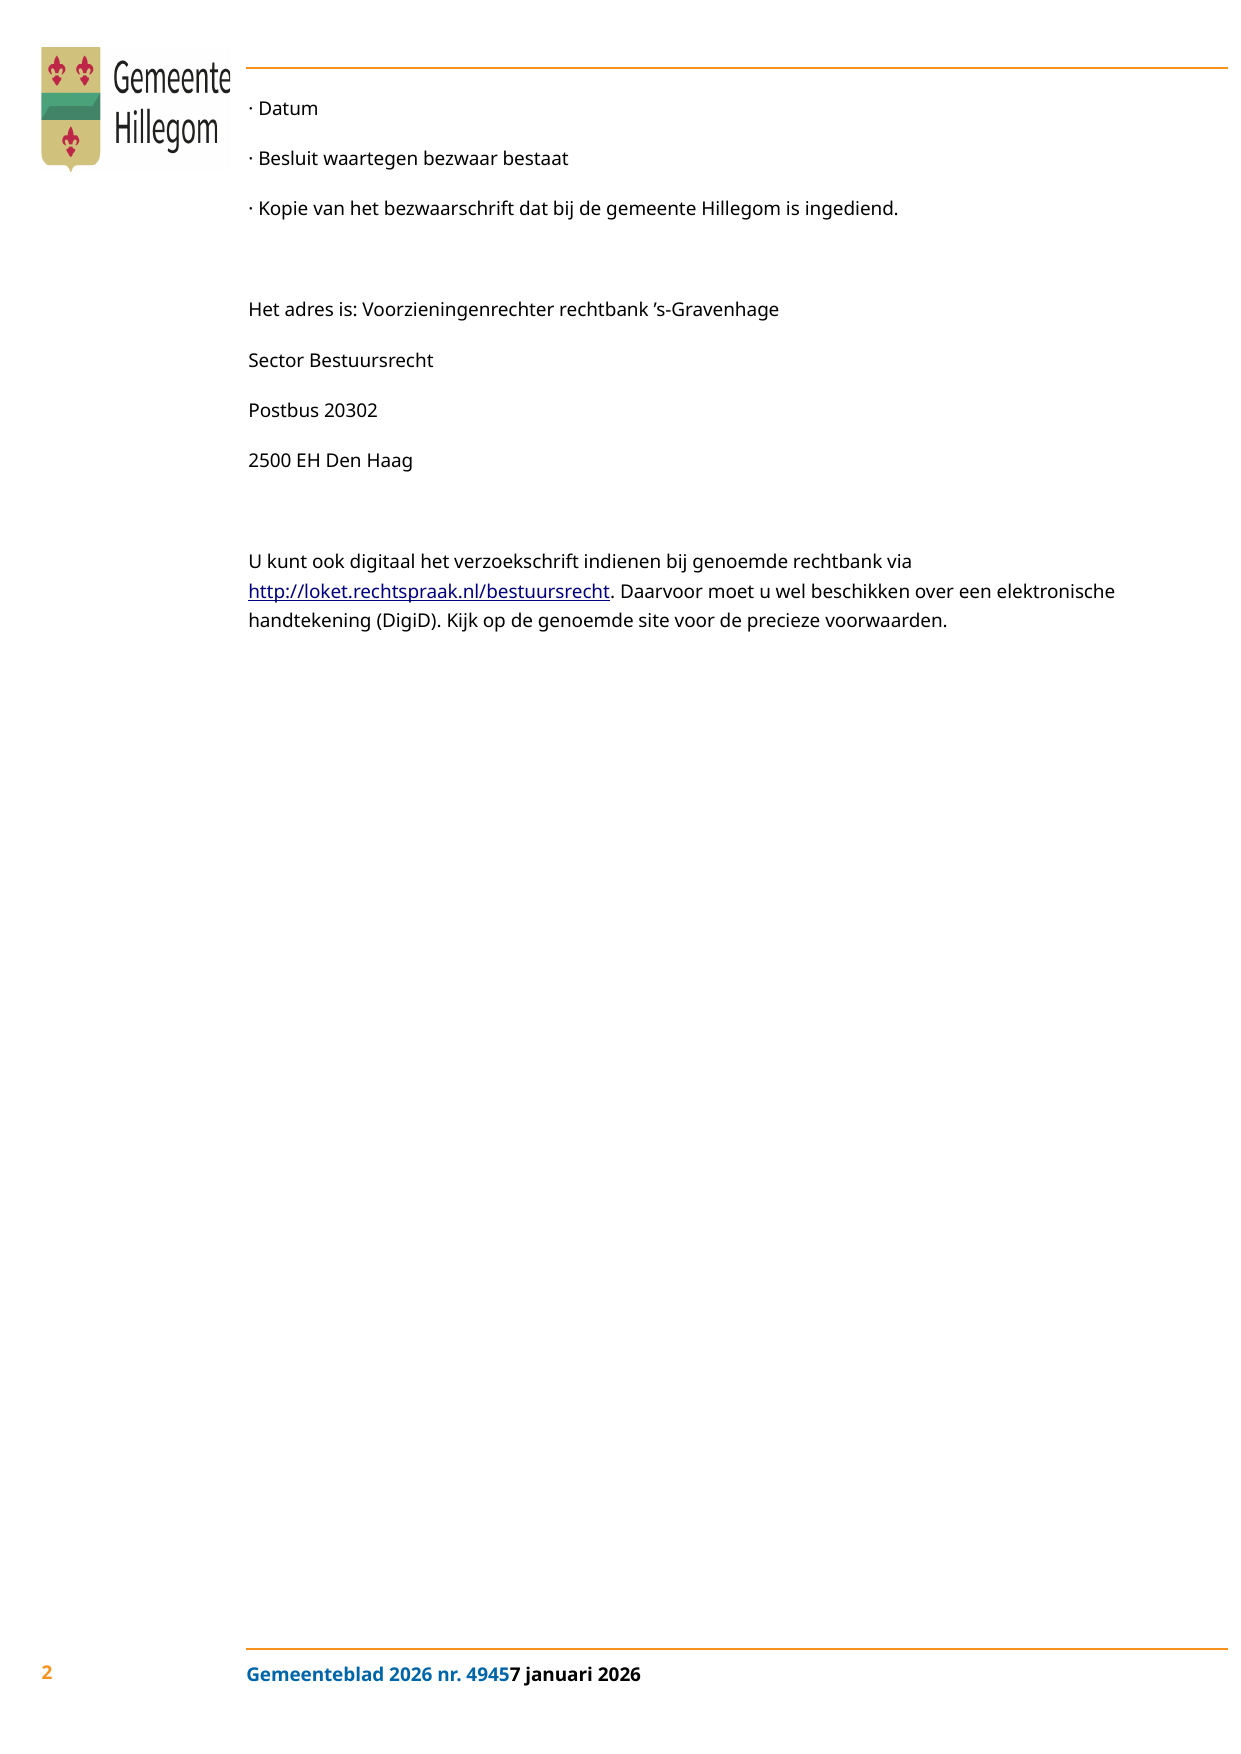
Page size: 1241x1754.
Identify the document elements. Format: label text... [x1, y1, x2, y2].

text Postbus 20302 [248, 397, 1152, 423]
text 2500 EH Den Haag [248, 448, 1152, 473]
picture [41, 47, 231, 172]
text Het adres is: Voorzieningenrechter rechtbank ’s-Gravenhage [248, 296, 1152, 322]
text · Kopie van het bezwaarschrift dat bij de gemeente Hillegom is ingediend. [248, 196, 1152, 221]
text · Besluit waartegen bezwaar bestaat [248, 145, 1152, 171]
text · Datum [248, 95, 1152, 121]
text Sector Bestuursrecht [248, 347, 1152, 373]
text U kunt ook digitaal het verzoekschrift indienen bij genoemde rechtbank via http://loket.rechtspraak.nl/bestuursrecht. Daarvoor moet u wel beschikken over een elektronische handtekening (DigiD). Kijk op de genoemde site voor de precieze voorwaarden. [248, 548, 1152, 633]
